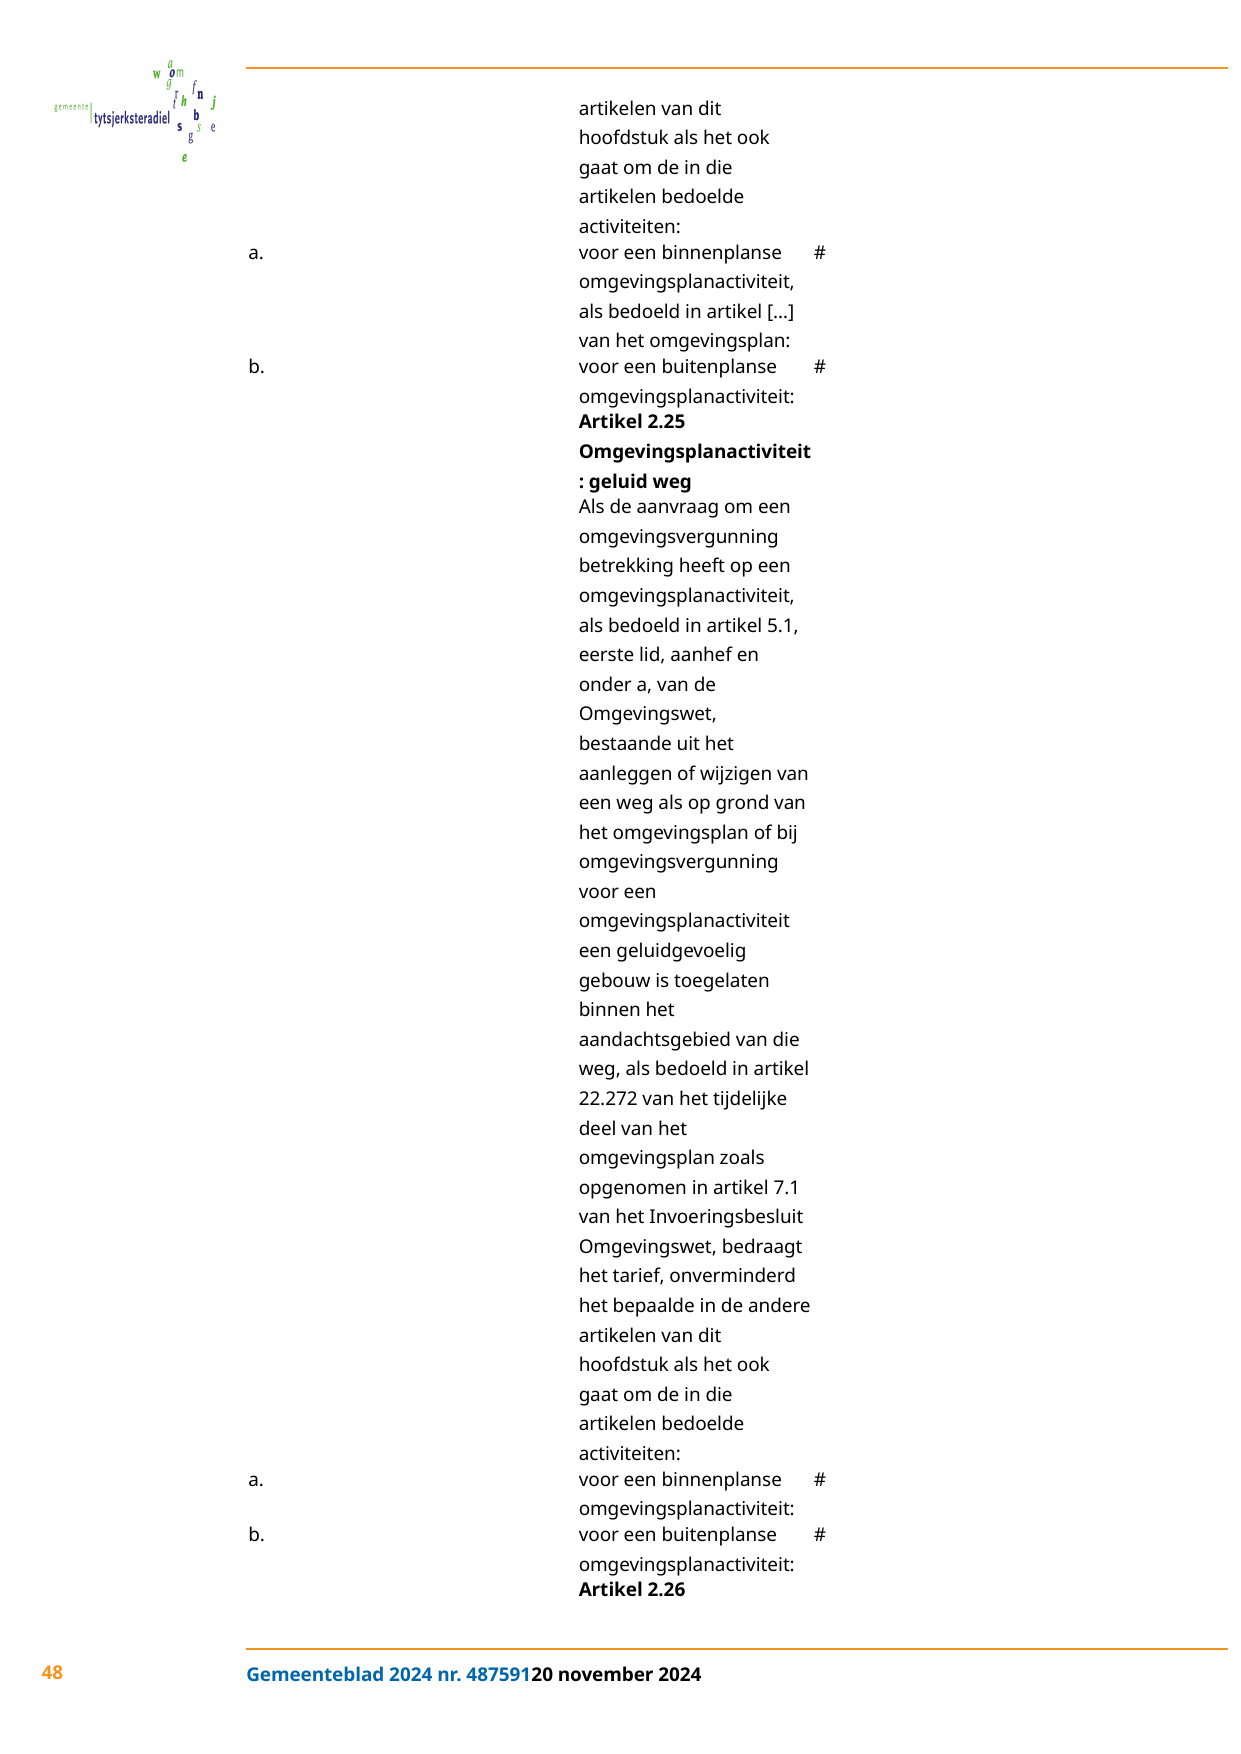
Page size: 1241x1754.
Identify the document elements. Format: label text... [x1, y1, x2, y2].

table_cell [814, 494, 983, 1466]
table_cell [248, 494, 578, 1466]
table_cell [983, 1521, 1152, 1577]
table_cell Artikel 2.26 [579, 1577, 814, 1602]
table_cell voor een buitenplanse omgevingsplanactiviteit: [579, 353, 814, 409]
table_cell Artikel 2.25 Omgevingsplanactiviteit: geluid weg [579, 409, 814, 493]
table_cell [248, 409, 578, 493]
table_cell [983, 409, 1152, 493]
table_cell [983, 494, 1152, 1466]
table_cell b. [248, 1521, 578, 1577]
table_cell [983, 239, 1152, 353]
table_cell # [814, 1521, 983, 1577]
table_cell Als de aanvraag om een omgevingsvergunning betrekking heeft op een omgevingsplanactiviteit, als bedoeld in artikel 5.1, eerste lid, aanhef en onder a, van de Omgevingswet, bestaande uit het aanleggen of wijzigen van een weg als op grond van het omgevingsplan of bij omgevingsvergunning voor een omgevingsplanactiviteit een geluidgevoelig gebouw is toegelaten binnen het aandachtsgebied van die weg, als bedoeld in artikel 22.272 van het tijdelijke deel van het omgevingsplan zoals opgenomen in artikel 7.1 van het Invoeringsbesluit Omgevingswet, bedraagt het tarief, onverminderd het bepaalde in de andere artikelen van dit hoofdstuk als het ook gaat om de in die artikelen bedoelde activiteiten: [579, 494, 814, 1466]
table_cell voor een binnenplanse omgevingsplanactiviteit, als bedoeld in artikel […] van het omgevingsplan: [579, 239, 814, 353]
table_cell [814, 1577, 983, 1602]
table_cell [814, 409, 983, 493]
table_cell # [814, 1466, 983, 1521]
table_cell [248, 1577, 578, 1602]
picture [41, 47, 231, 172]
table_cell # [814, 239, 983, 353]
table_cell voor een buitenplanse omgevingsplanactiviteit: [579, 1521, 814, 1577]
table_cell [983, 353, 1152, 409]
table_cell a. [248, 1466, 578, 1521]
table_cell [814, 95, 983, 239]
table_cell a. [248, 239, 578, 353]
table_cell voor een binnenplanse omgevingsplanactiviteit: [579, 1466, 814, 1521]
table_cell [248, 95, 578, 239]
table_cell artikelen van dit hoofdstuk als het ook gaat om de in die artikelen bedoelde activiteiten: [579, 95, 814, 239]
table_cell [983, 1466, 1152, 1521]
table_cell [983, 1577, 1152, 1602]
table_cell [983, 95, 1152, 239]
table_cell # [814, 353, 983, 409]
table_cell b. [248, 353, 578, 409]
